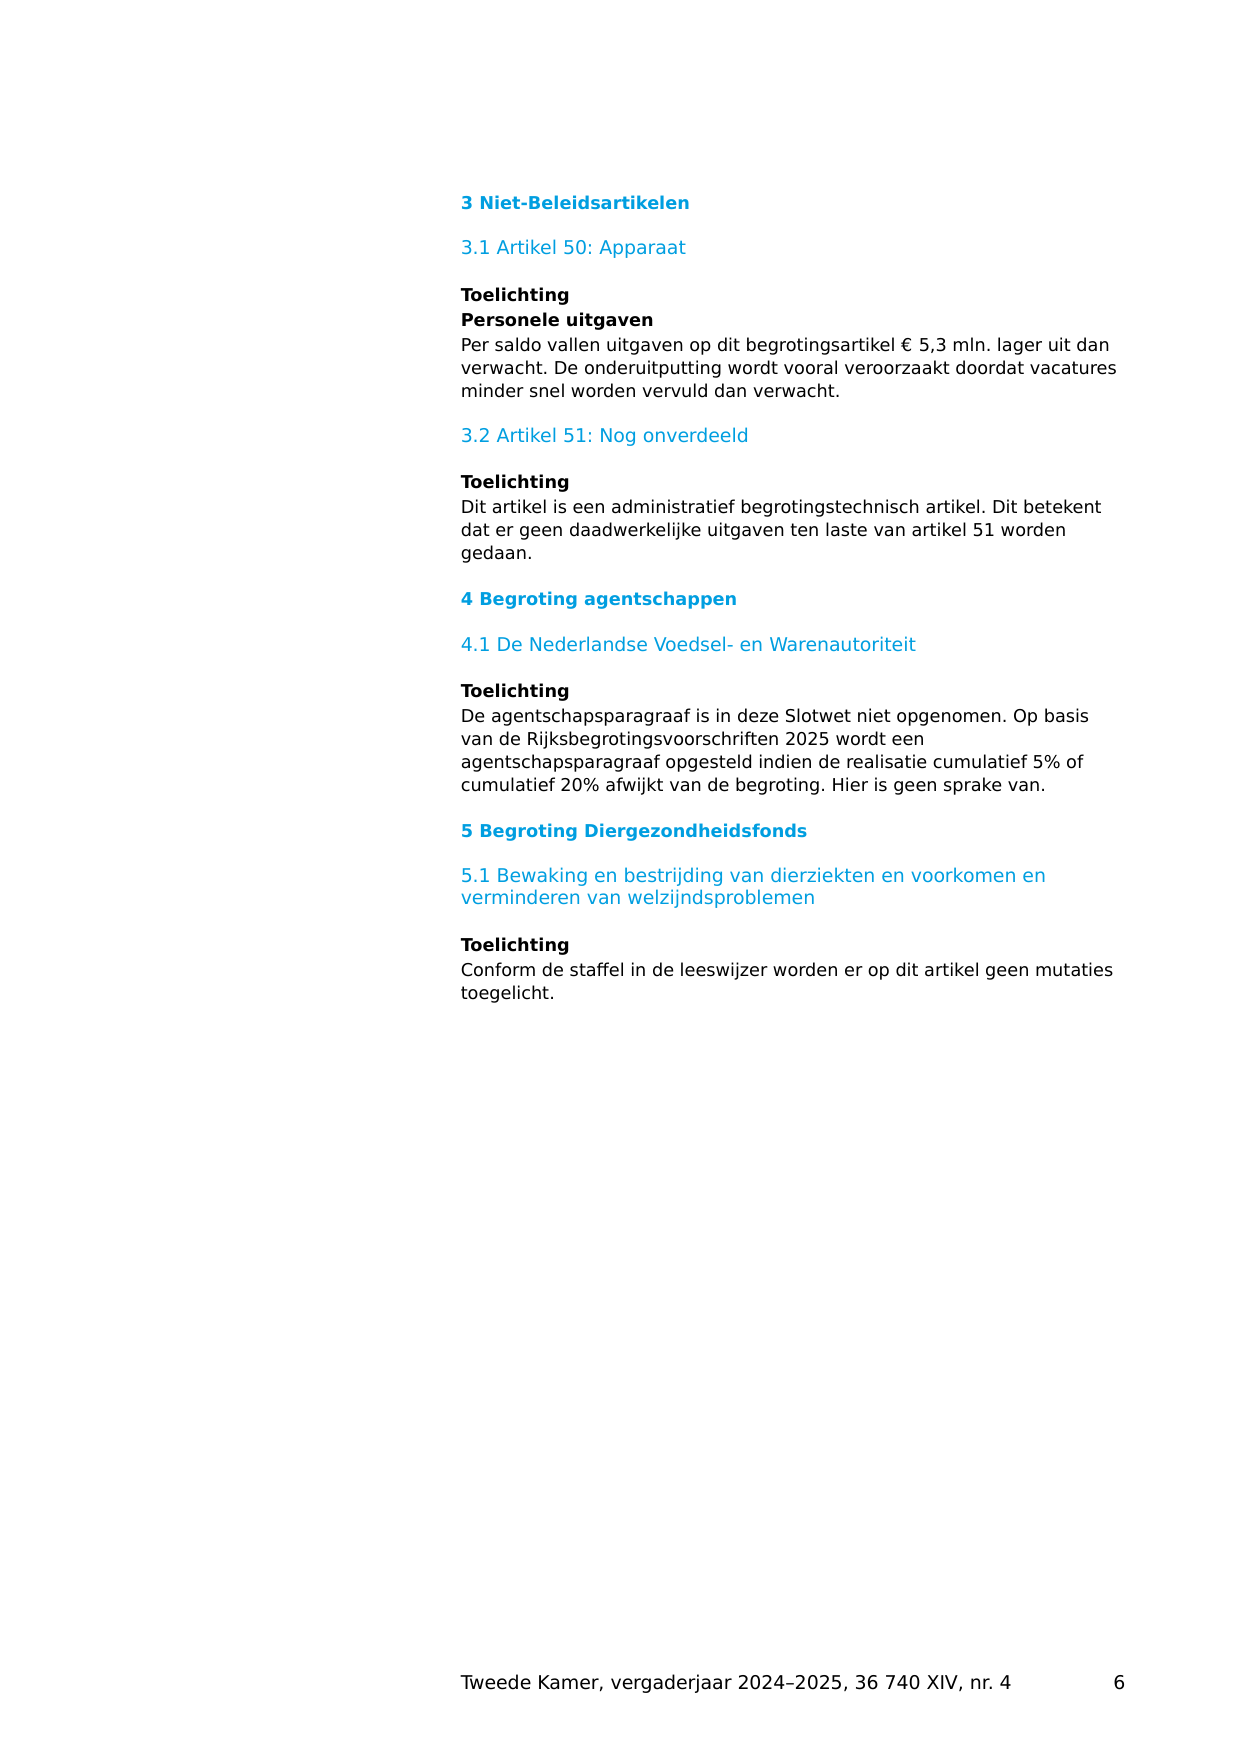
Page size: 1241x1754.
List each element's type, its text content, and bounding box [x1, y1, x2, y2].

text De agentschapsparagraaf is in deze Slotwet niet opgenomen. Op basis van de Rijksbegrotingsvoorschriften 2025 wordt een agentschapsparagraaf opgesteld indien de realisatie cumulatief 5% of cumulatief 20% afwijkt van de begroting. Hier is geen sprake van. [461, 704, 1125, 796]
title 4 Begroting agentschappen [461, 587, 1125, 610]
text Dit artikel is een administratief begrotingstechnisch artikel. Dit betekent dat er geen daadwerkelijke uitgaven ten laste van artikel 51 worden gedaan. [461, 495, 1125, 564]
title 3 Niet-Beleidsartikelen [461, 191, 1125, 214]
text Toelichting [461, 470, 1125, 493]
title 5.1 Bewaking en bestrijding van dierziekten en voorkomen en verminderen van welzijndsproblemen [461, 865, 1125, 909]
title 3.2 Artikel 51: Nog onverdeeld [461, 424, 1125, 447]
text Toelichting [461, 679, 1125, 702]
text Toelichting [461, 933, 1125, 956]
text Toelichting [461, 283, 1125, 306]
title 5 Begroting Diergezondheidsfonds [461, 819, 1125, 842]
title 4.1 De Nederlandse Voedsel- en Warenautoriteit [461, 633, 1125, 655]
text Per saldo vallen uitgaven op dit begrotingsartikel € 5,3 mln. lager uit dan verwacht. De onderuitputting wordt vooral veroorzaakt doordat vacatures minder snel worden vervuld dan verwacht. [461, 333, 1125, 402]
title 3.1 Artikel 50: Apparaat [461, 237, 1125, 259]
text Personele uitgaven [461, 308, 1125, 331]
text Conform de staffel in de leeswijzer worden er op dit artikel geen mutaties toegelicht. [461, 958, 1125, 1004]
